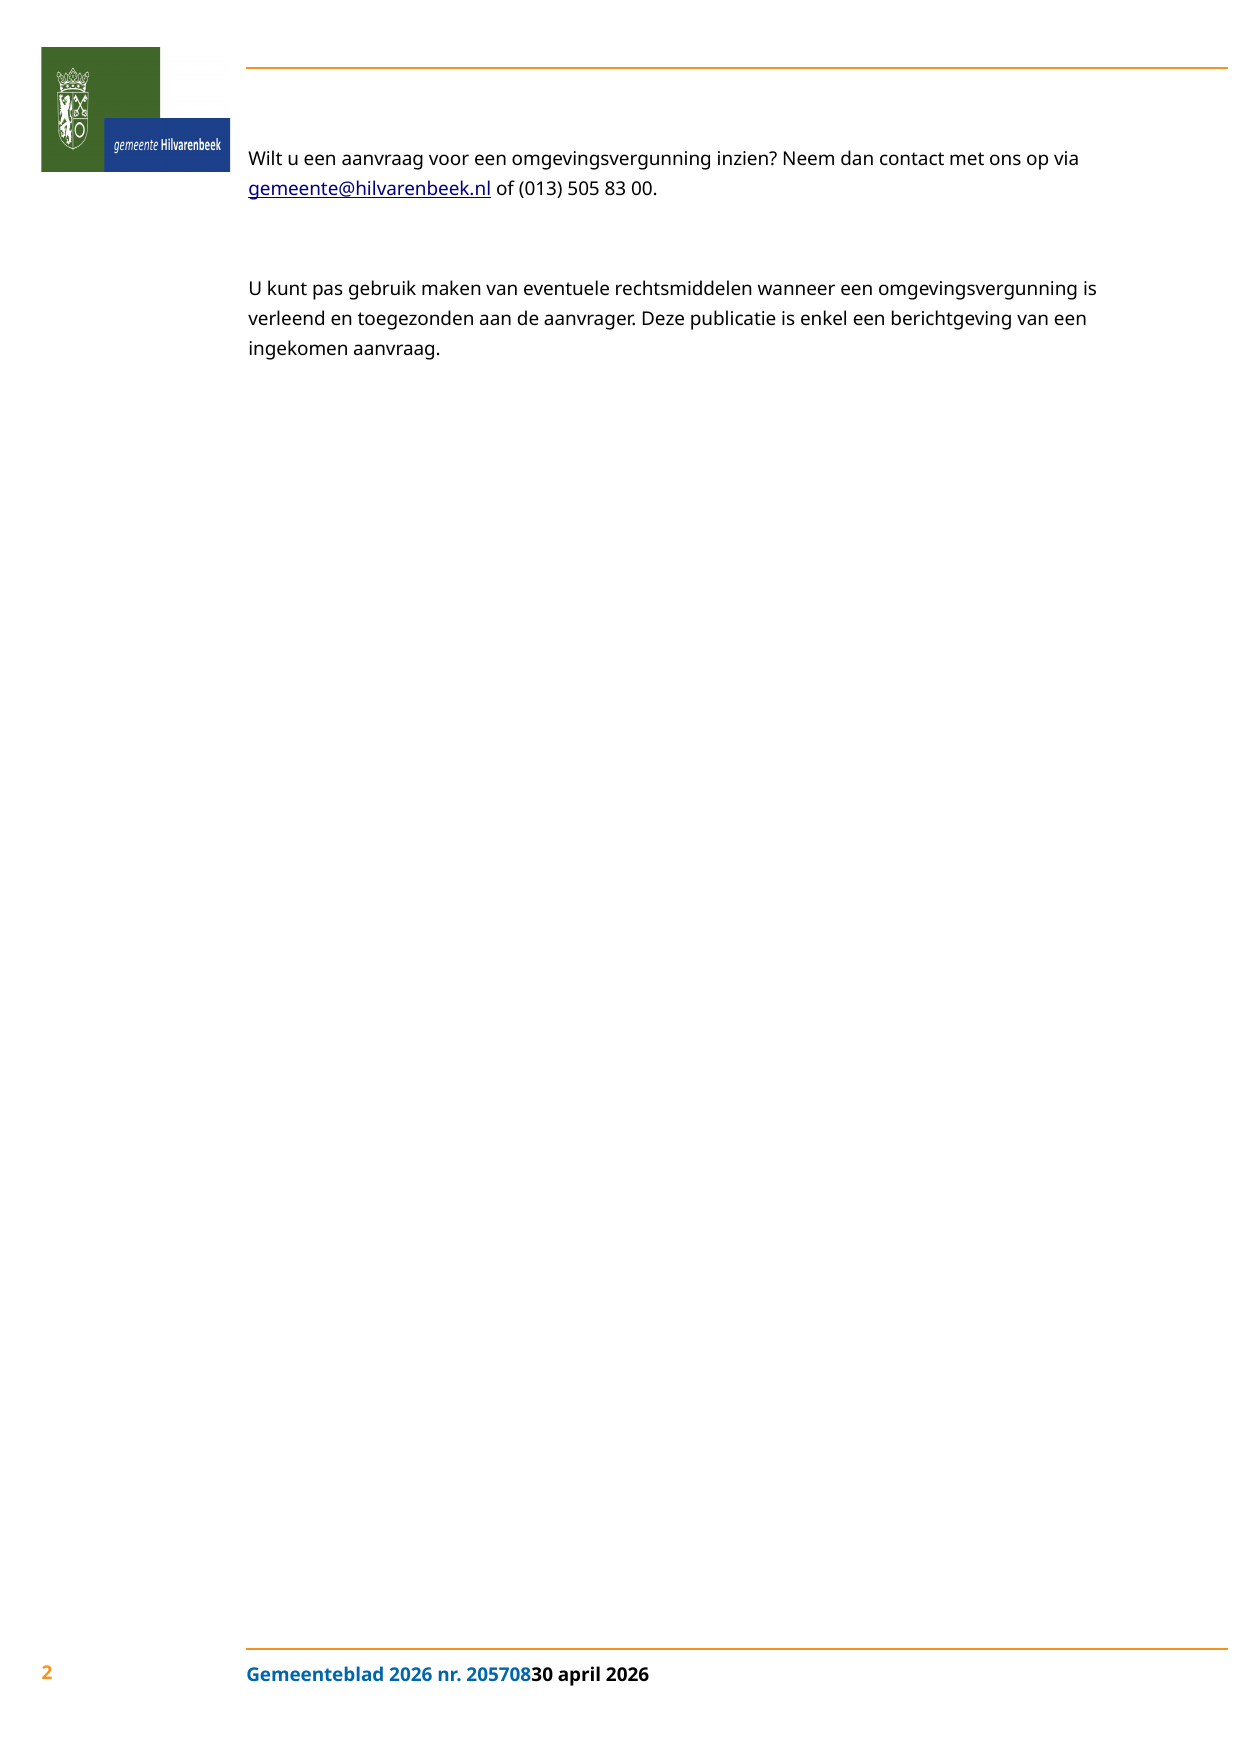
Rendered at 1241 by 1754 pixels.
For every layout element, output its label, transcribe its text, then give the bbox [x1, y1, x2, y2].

text U kunt pas gebruik maken van eventuele rechtsmiddelen wanneer een omgevingsvergunning is verleend en toegezonden aan de aanvrager. Deze publicatie is enkel een berichtgeving van een ingekomen aanvraag. [248, 276, 1152, 361]
text Wilt u een aanvraag voor een omgevingsvergunning inzien? Neem dan contact met ons op via gemeente@hilvarenbeek.nl of (013) 505 83 00. [248, 145, 1152, 201]
picture [41, 47, 231, 172]
